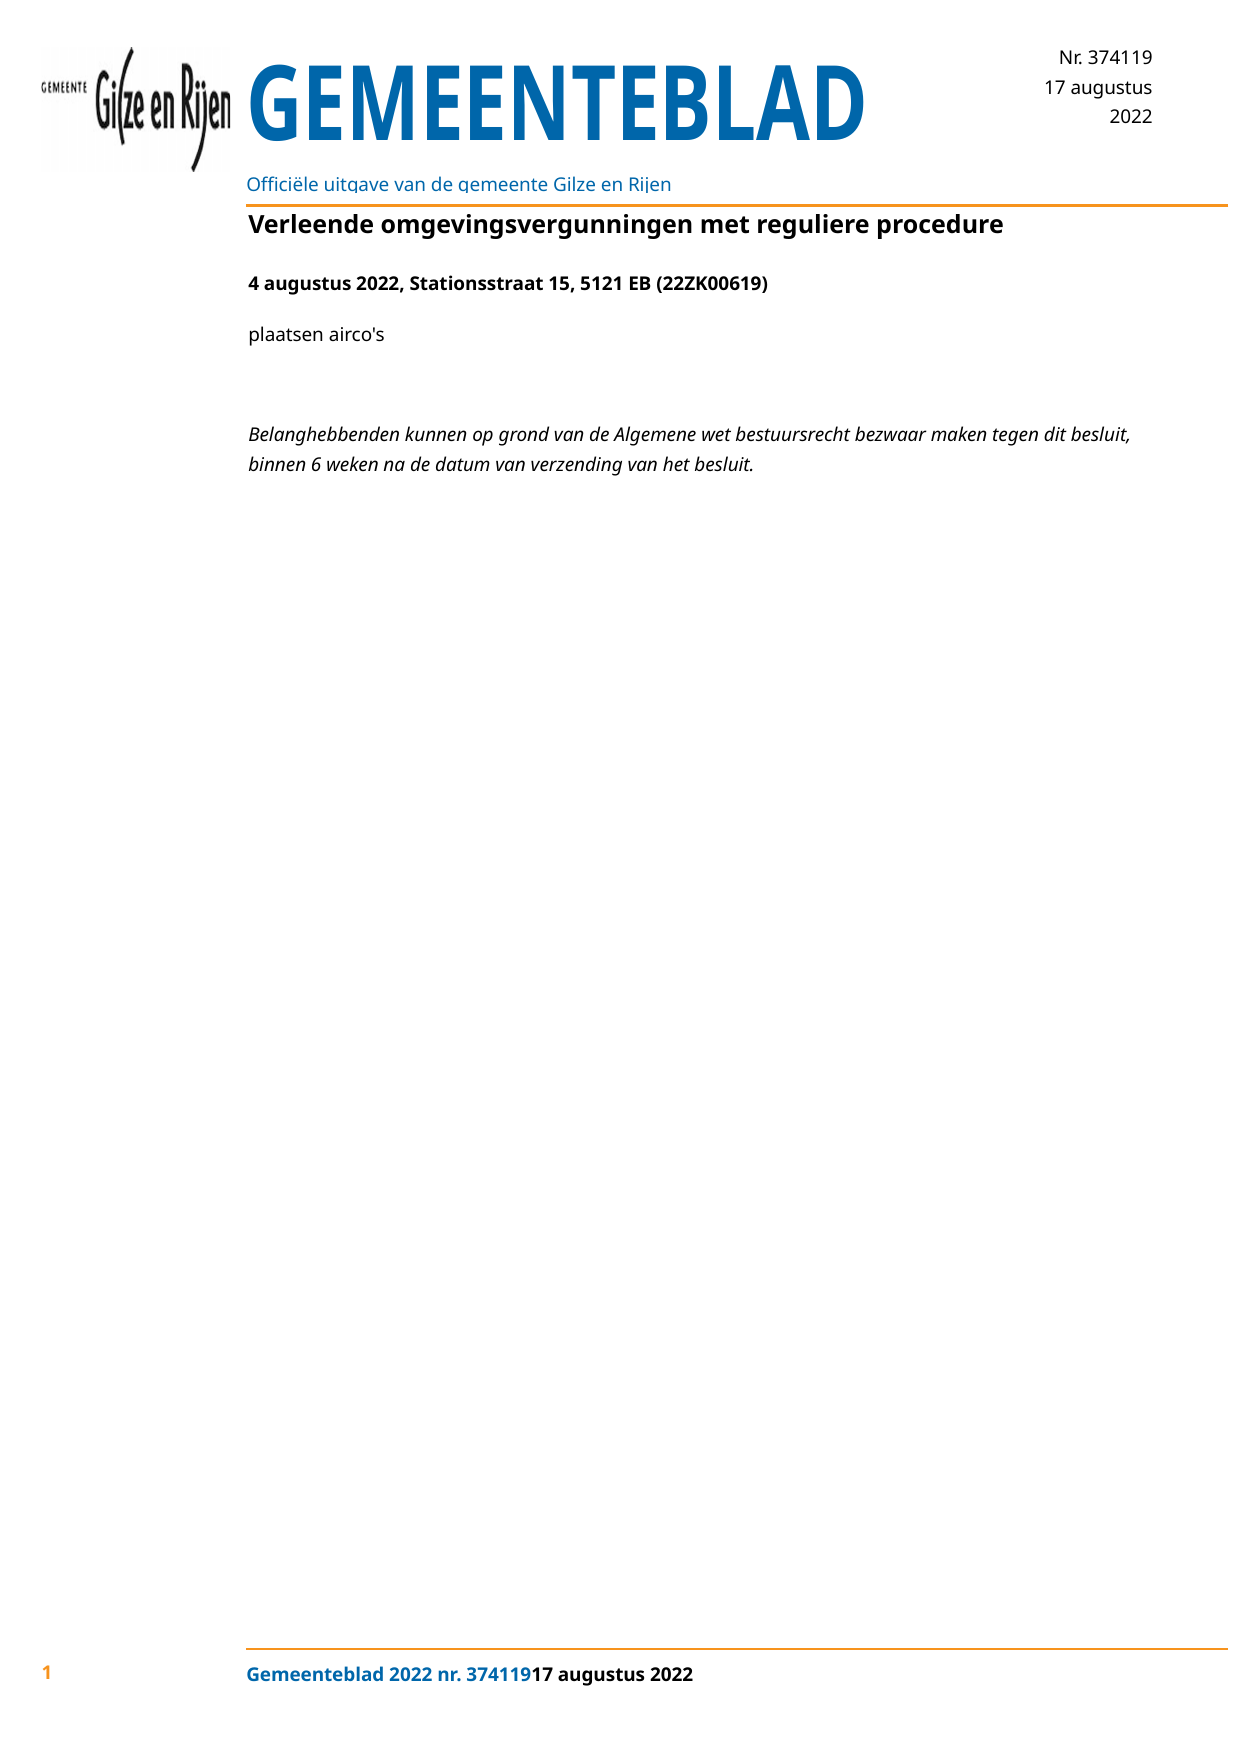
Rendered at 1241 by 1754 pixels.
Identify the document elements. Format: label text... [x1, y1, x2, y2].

text plaatsen airco's [248, 321, 1152, 346]
text 4 augustus 2022, Stationsstraat 15, 5121 EB (22ZK00619) [248, 270, 1152, 296]
text Belanghebbenden kunnen op grond van de Algemene wet bestuursrecht bezwaar maken tegen dit besluit, binnen 6 weken na de datum van verzending van het besluit. [248, 422, 1152, 477]
picture [41, 47, 231, 172]
text Verleende omgevingsvergunningen met reguliere procedure [248, 207, 1152, 241]
